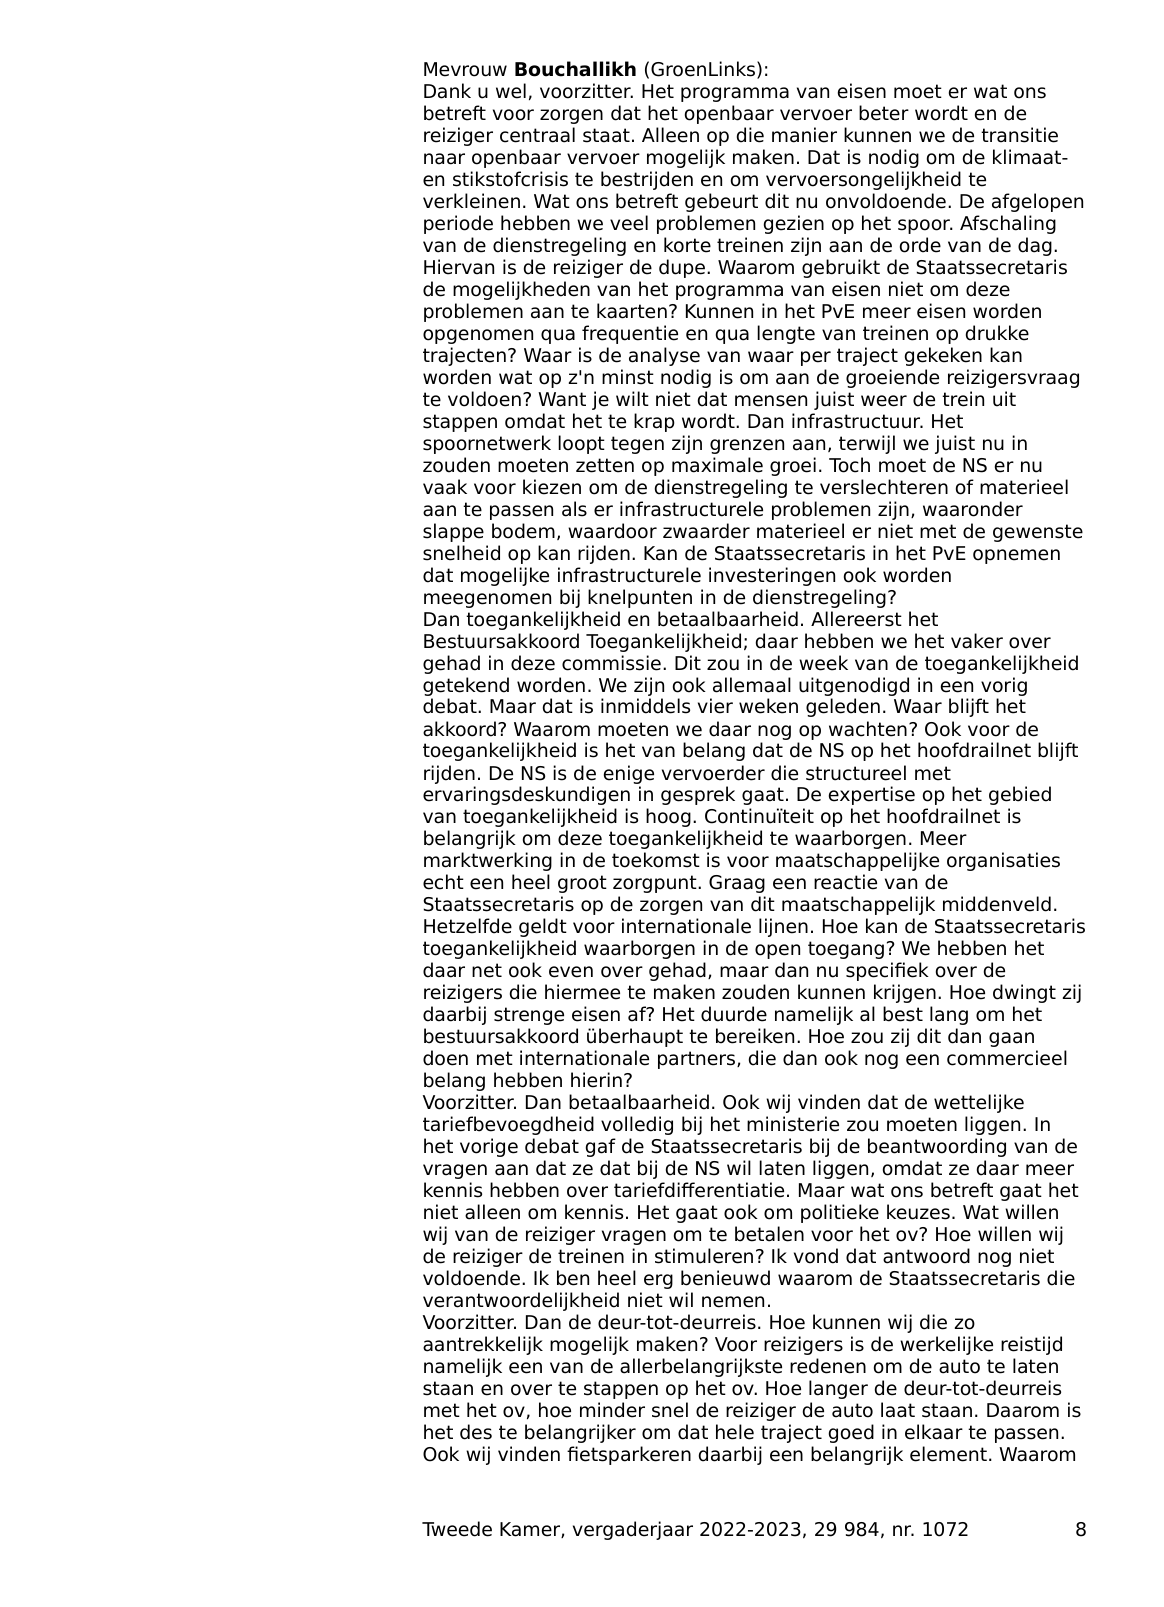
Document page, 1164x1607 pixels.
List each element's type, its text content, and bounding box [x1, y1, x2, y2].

text Dank u wel, voorzitter. Het programma van eisen moet er wat ons betreft voor zorgen dat het openbaar vervoer beter wordt en de reiziger centraal staat. Alleen op die manier kunnen we de transitie naar openbaar vervoer mogelijk maken. Dat is nodig om de klimaat- en stikstofcrisis te bestrijden en om vervoersongelijkheid te verkleinen. Wat ons betreft gebeurt dit nu onvoldoende. De afgelopen periode hebben we veel problemen gezien op het spoor. Afschaling van de dienstregeling en korte treinen zijn aan de orde van de dag. Hiervan is de reiziger de dupe. Waarom gebruikt de Staatssecretaris de mogelijkheden van het programma van eisen niet om deze problemen aan te kaarten? Kunnen in het PvE meer eisen worden opgenomen qua frequentie en qua lengte van treinen op drukke trajecten? Waar is de analyse van waar per traject gekeken kan worden wat op z'n minst nodig is om aan de groeiende reizigersvraag te voldoen? Want je wilt niet dat mensen juist weer de trein uit stappen omdat het te krap wordt. Dan infrastructuur. Het spoornetwerk loopt tegen zijn grenzen aan, terwijl we juist nu in zouden moeten zetten op maximale groei. Toch moet de NS er nu vaak voor kiezen om de dienstregeling te verslechteren of materieel aan te passen als er infrastructurele problemen zijn, waaronder slappe bodem, waardoor zwaarder materieel er niet met de gewenste snelheid op kan rijden. Kan de Staatssecretaris in het PvE opnemen dat mogelijke infrastructurele investeringen ook worden meegenomen bij knelpunten in de dienstregeling? [422, 81, 1087, 608]
text Mevrouw Bouchallikh (GroenLinks): [422, 59, 1087, 81]
text Voorzitter. Dan de deur-tot-deurreis. Hoe kunnen wij die zo aantrekkelijk mogelijk maken? Voor reizigers is de werkelijke reistijd namelijk een van de allerbelangrijkste redenen om de auto te laten staan en over te stappen op het ov. Hoe langer de deur-tot-deurreis met het ov, hoe minder snel de reiziger de auto laat staan. Daarom is het des te belangrijker om dat hele traject goed in elkaar te passen. Ook wij vinden fietsparkeren daarbij een belangrijk element. Waarom [422, 1312, 1087, 1466]
text Dan toegankelijkheid en betaalbaarheid. Allereerst het Bestuursakkoord Toegankelijkheid; daar hebben we het vaker over gehad in deze commissie. Dit zou in de week van de toegankelijkheid getekend worden. We zijn ook allemaal uitgenodigd in een vorig debat. Maar dat is inmiddels vier weken geleden. Waar blijft het akkoord? Waarom moeten we daar nog op wachten? Ook voor de toegankelijkheid is het van belang dat de NS op het hoofdrailnet blijft rijden. De NS is de enige vervoerder die structureel met ervaringsdeskundigen in gesprek gaat. De expertise op het gebied van toegankelijkheid is hoog. Continuïteit op het hoofdrailnet is belangrijk om deze toegankelijkheid te waarborgen. Meer marktwerking in de toekomst is voor maatschappelijke organisaties echt een heel groot zorgpunt. Graag een reactie van de Staatssecretaris op de zorgen van dit maatschappelijk middenveld. Hetzelfde geldt voor internationale lijnen. Hoe kan de Staatssecretaris toegankelijkheid waarborgen in de open toegang? We hebben het daar net ook even over gehad, maar dan nu specifiek over de reizigers die hiermee te maken zouden kunnen krijgen. Hoe dwingt zij daarbij strenge eisen af? Het duurde namelijk al best lang om het bestuursakkoord überhaupt te bereiken. Hoe zou zij dit dan gaan doen met internationale partners, die dan ook nog een commercieel belang hebben hierin? [422, 608, 1087, 1092]
text Voorzitter. Dan betaalbaarheid. Ook wij vinden dat de wettelijke tariefbevoegdheid volledig bij het ministerie zou moeten liggen. In het vorige debat gaf de Staatssecretaris bij de beantwoording van de vragen aan dat ze dat bij de NS wil laten liggen, omdat ze daar meer kennis hebben over tariefdifferentiatie. Maar wat ons betreft gaat het niet alleen om kennis. Het gaat ook om politieke keuzes. Wat willen wij van de reiziger vragen om te betalen voor het ov? Hoe willen wij de reiziger de treinen in stimuleren? Ik vond dat antwoord nog niet voldoende. Ik ben heel erg benieuwd waarom de Staatssecretaris die verantwoordelijkheid niet wil nemen. [422, 1092, 1087, 1312]
